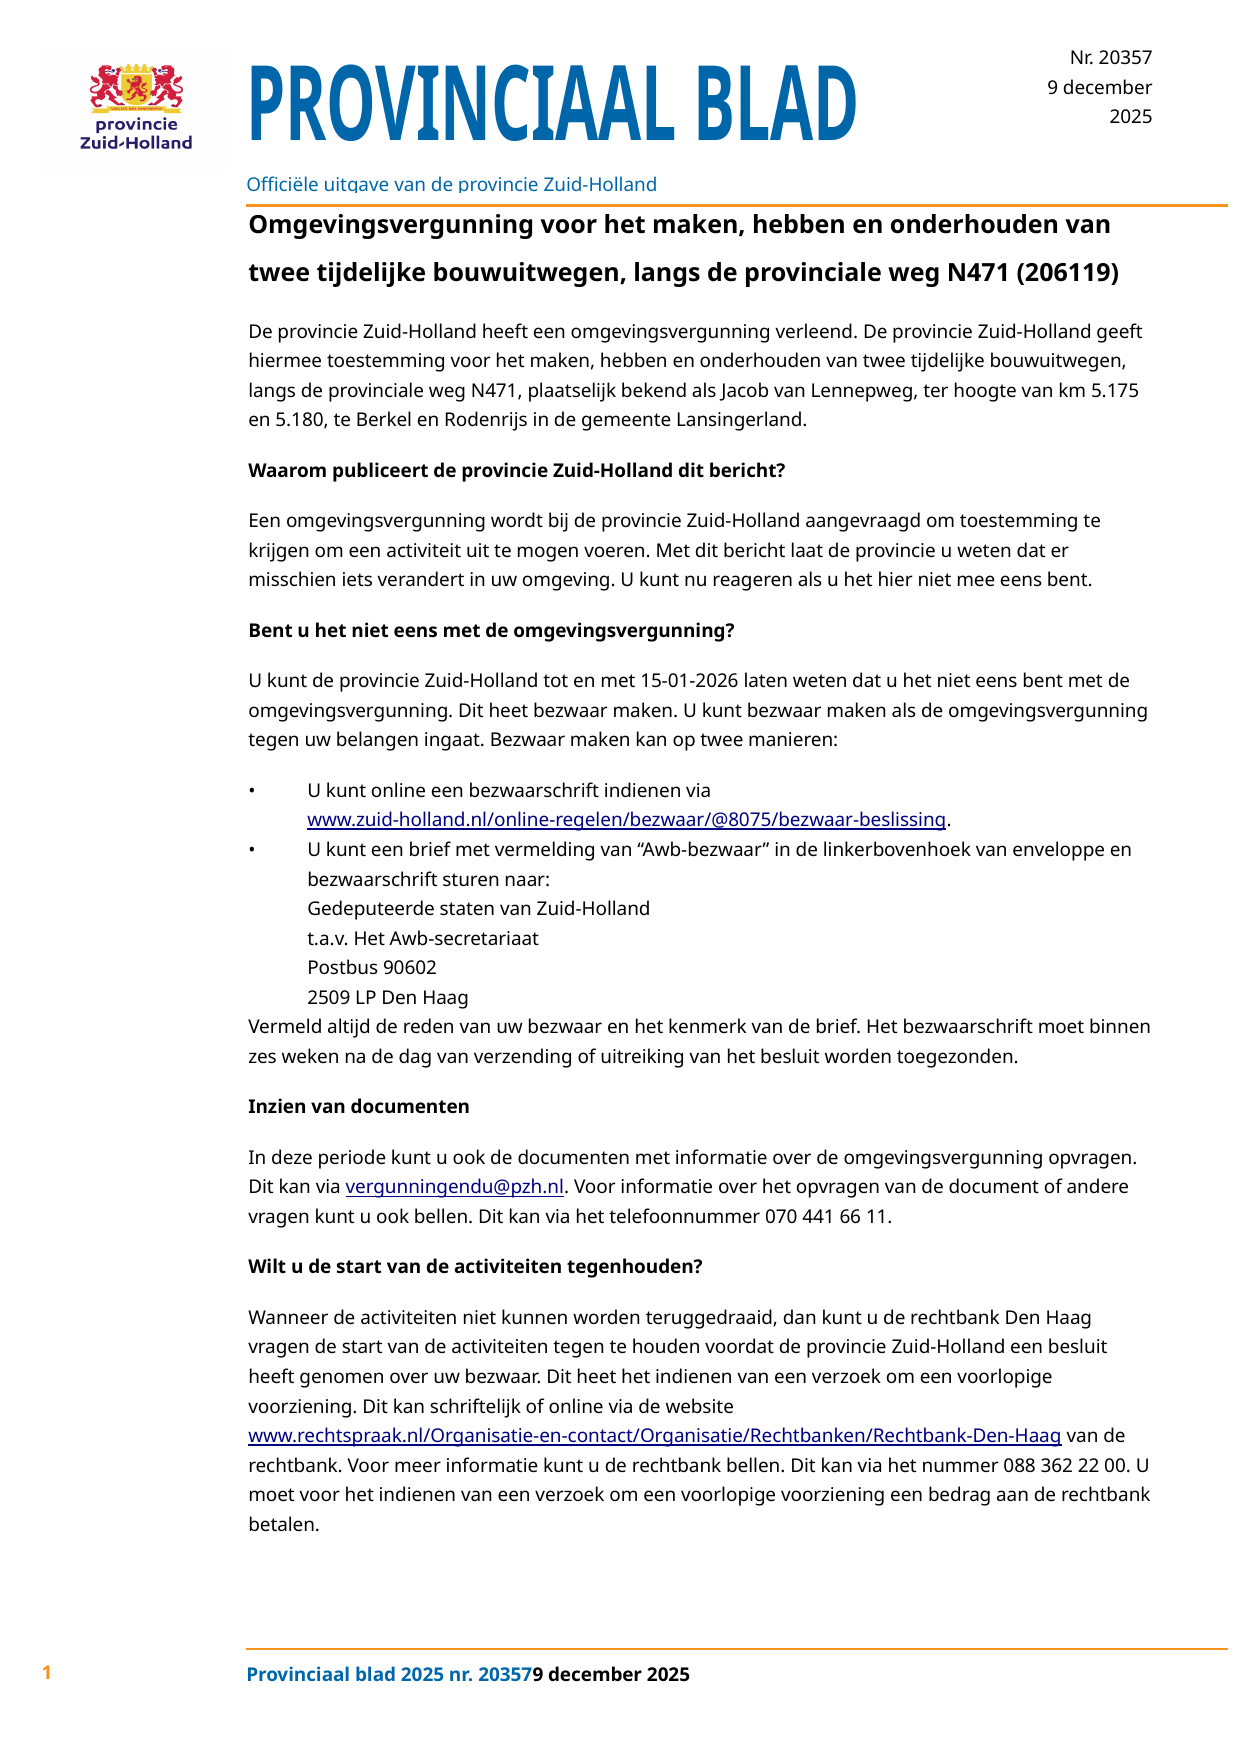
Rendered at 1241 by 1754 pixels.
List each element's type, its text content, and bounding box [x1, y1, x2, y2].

list Postbus 90602 [248, 954, 1152, 980]
picture [41, 47, 231, 172]
text Omgevingsvergunning voor het maken, hebben en onderhouden van twee tijdelijke bouwuitwegen, langs de provinciale weg N471 (206119) [248, 207, 1152, 288]
list U kunt een brief met vermelding van “Awb-bezwaar” in de linkerbovenhoek van enveloppe en bezwaarschrift sturen naar: [248, 836, 1152, 892]
text Vermeld altijd de reden van uw bezwaar en het kenmerk van de brief. Het bezwaarschrift moet binnen zes weken na de dag van verzending of uitreiking van het besluit worden toegezonden. [248, 1014, 1152, 1069]
text Wilt u de start van de activiteiten tegenhouden? [248, 1254, 1152, 1279]
list t.a.v. Het Awb-secretariaat [248, 925, 1152, 951]
text Waarom publiceert de provincie Zuid-Holland dit bericht? [248, 457, 1152, 483]
text Inzien van documenten [248, 1094, 1152, 1119]
text In deze periode kunt u ook de documenten met informatie over de omgevingsvergunning opvragen. Dit kan via vergunningendu@pzh.nl. Voor informatie over het opvragen van de document of andere vragen kunt u ook bellen. Dit kan via het telefoonnummer 070 441 66 11. [248, 1144, 1152, 1229]
text Bent u het niet eens met de omgevingsvergunning? [248, 617, 1152, 643]
text De provincie Zuid-Holland heeft een omgevingsvergunning verleend. De provincie Zuid-Holland geeft hiermee toestemming voor het maken, hebben en onderhouden van twee tijdelijke bouwuitwegen, langs de provinciale weg N471, plaatselijk bekend als Jacob van Lennepweg, ter hoogte van km 5.175 en 5.180, te Berkel en Rodenrijs in de gemeente Lansingerland. [248, 318, 1152, 432]
list Gedeputeerde staten van Zuid-Holland [248, 895, 1152, 921]
text U kunt de provincie Zuid-Holland tot en met 15-01-2026 laten weten dat u het niet eens bent met de omgevingsvergunning. Dit heet bezwaar maken. U kunt bezwaar maken als de omgevingsvergunning tegen uw belangen ingaat. Bezwaar maken kan op twee manieren: [248, 667, 1152, 752]
list 2509 LP Den Haag [248, 984, 1152, 1010]
text Wanneer de activiteiten niet kunnen worden teruggedraaid, dan kunt u de rechtbank Den Haag vragen de start van de activiteiten tegen te houden voordat de provincie Zuid-Holland een besluit heeft genomen over uw bezwaar. Dit heet het indienen van een verzoek om een voorlopige voorziening. Dit kan schriftelijk of online via de website www.rechtspraak.nl/Organisatie-en-contact/Organisatie/Rechtbanken/Rechtbank-Den-Haag van de rechtbank. Voor meer informatie kunt u de rechtbank bellen. Dit kan via het nummer 088 362 22 00. U moet voor het indienen van een verzoek om een voorlopige voorziening een bedrag aan de rechtbank betalen. [248, 1304, 1152, 1537]
list U kunt online een bezwaarschrift indienen via www.zuid-holland.nl/online-regelen/bezwaar/@8075/bezwaar-beslissing. [248, 777, 1152, 832]
text Een omgevingsvergunning wordt bij de provincie Zuid-Holland aangevraagd om toestemming te krijgen om een activiteit uit te mogen voeren. Met dit bericht laat de provincie u weten dat er misschien iets verandert in uw omgeving. U kunt nu reageren als u het hier niet mee eens bent. [248, 507, 1152, 592]
